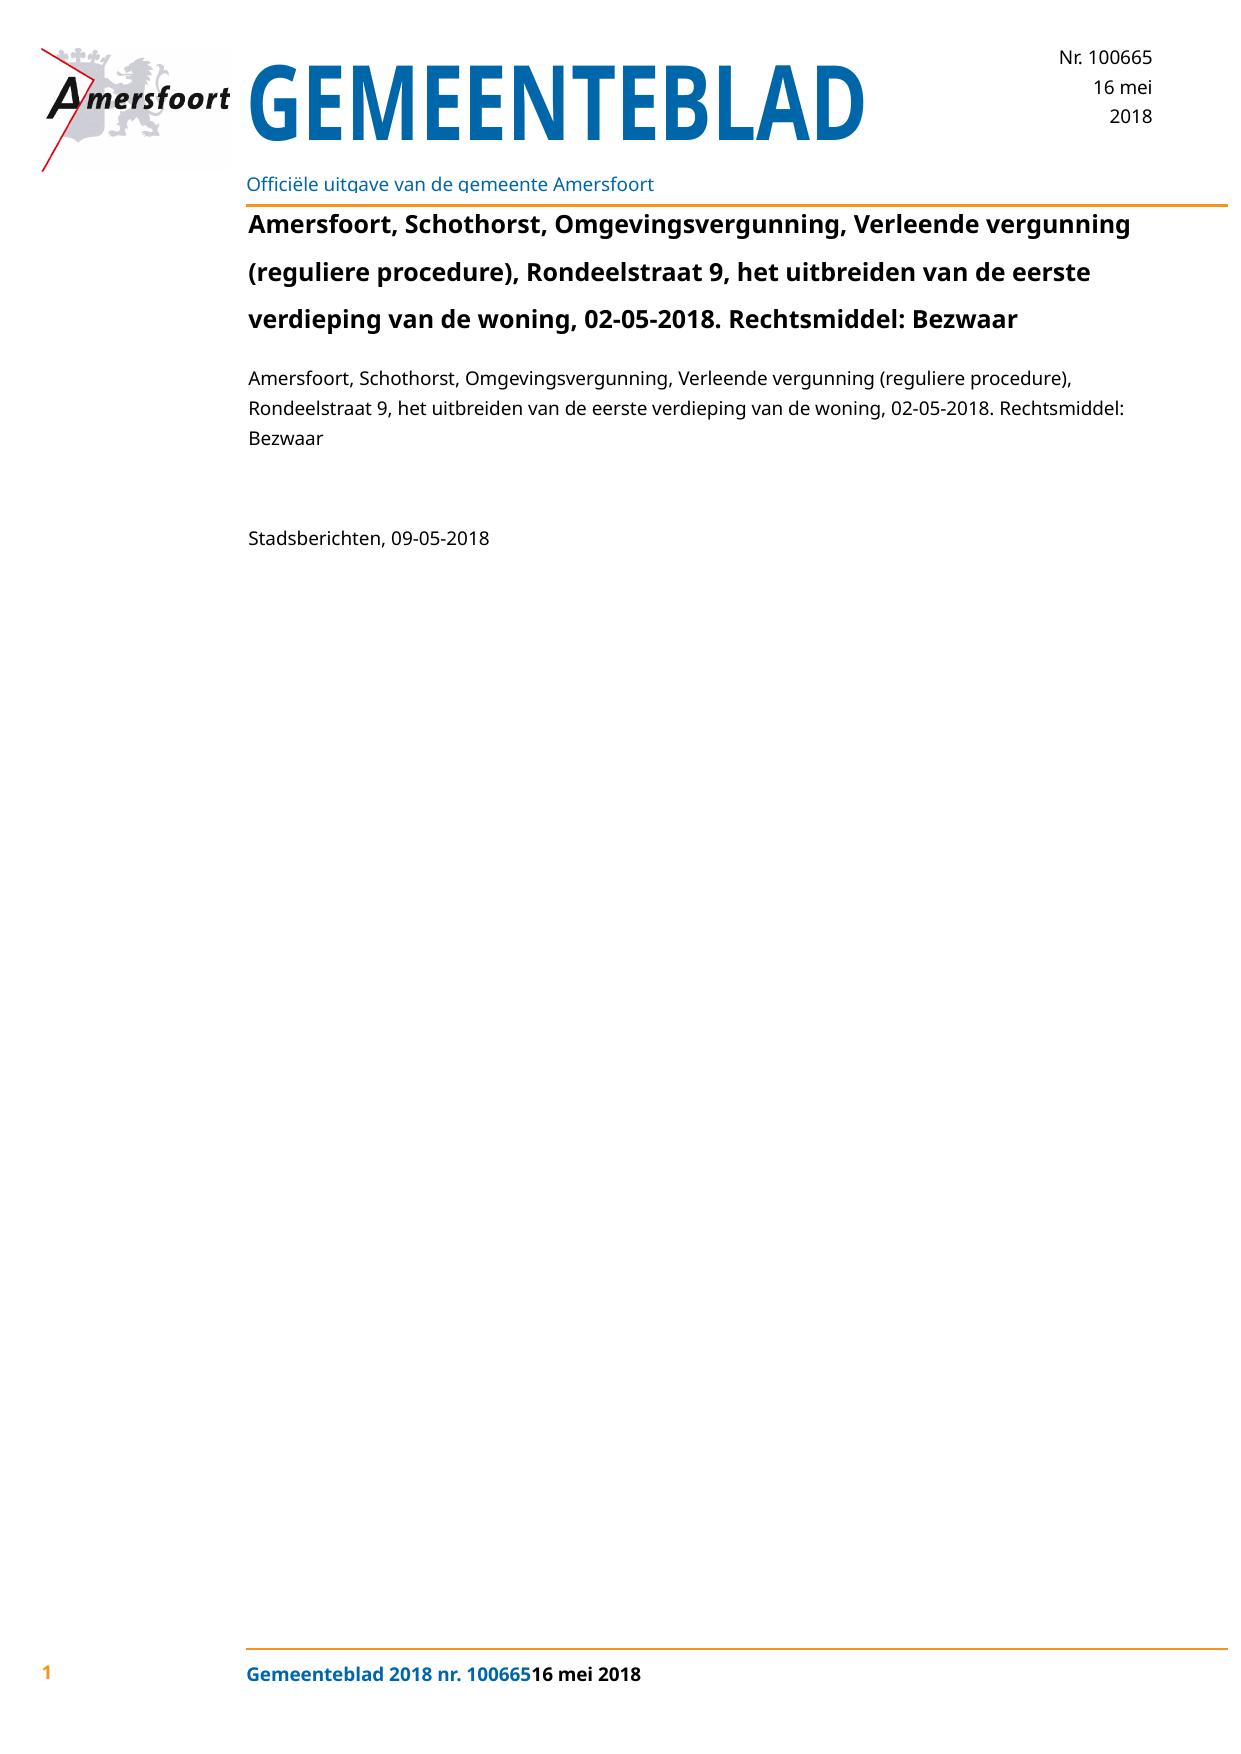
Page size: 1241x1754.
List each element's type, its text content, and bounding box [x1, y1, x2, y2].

picture [41, 47, 231, 172]
text Stadsberichten, 09-05-2018 [248, 526, 1152, 551]
text Amersfoort, Schothorst, Omgevingsvergunning, Verleende vergunning (reguliere procedure), Rondeelstraat 9, het uitbreiden van de eerste verdieping van de woning, 02-05-2018. Rechtsmiddel: Bezwaar [248, 366, 1152, 450]
text Amersfoort, Schothorst, Omgevingsvergunning, Verleende vergunning (reguliere procedure), Rondeelstraat 9, het uitbreiden van de eerste verdieping van de woning, 02-05-2018. Rechtsmiddel: Bezwaar [248, 207, 1152, 336]
